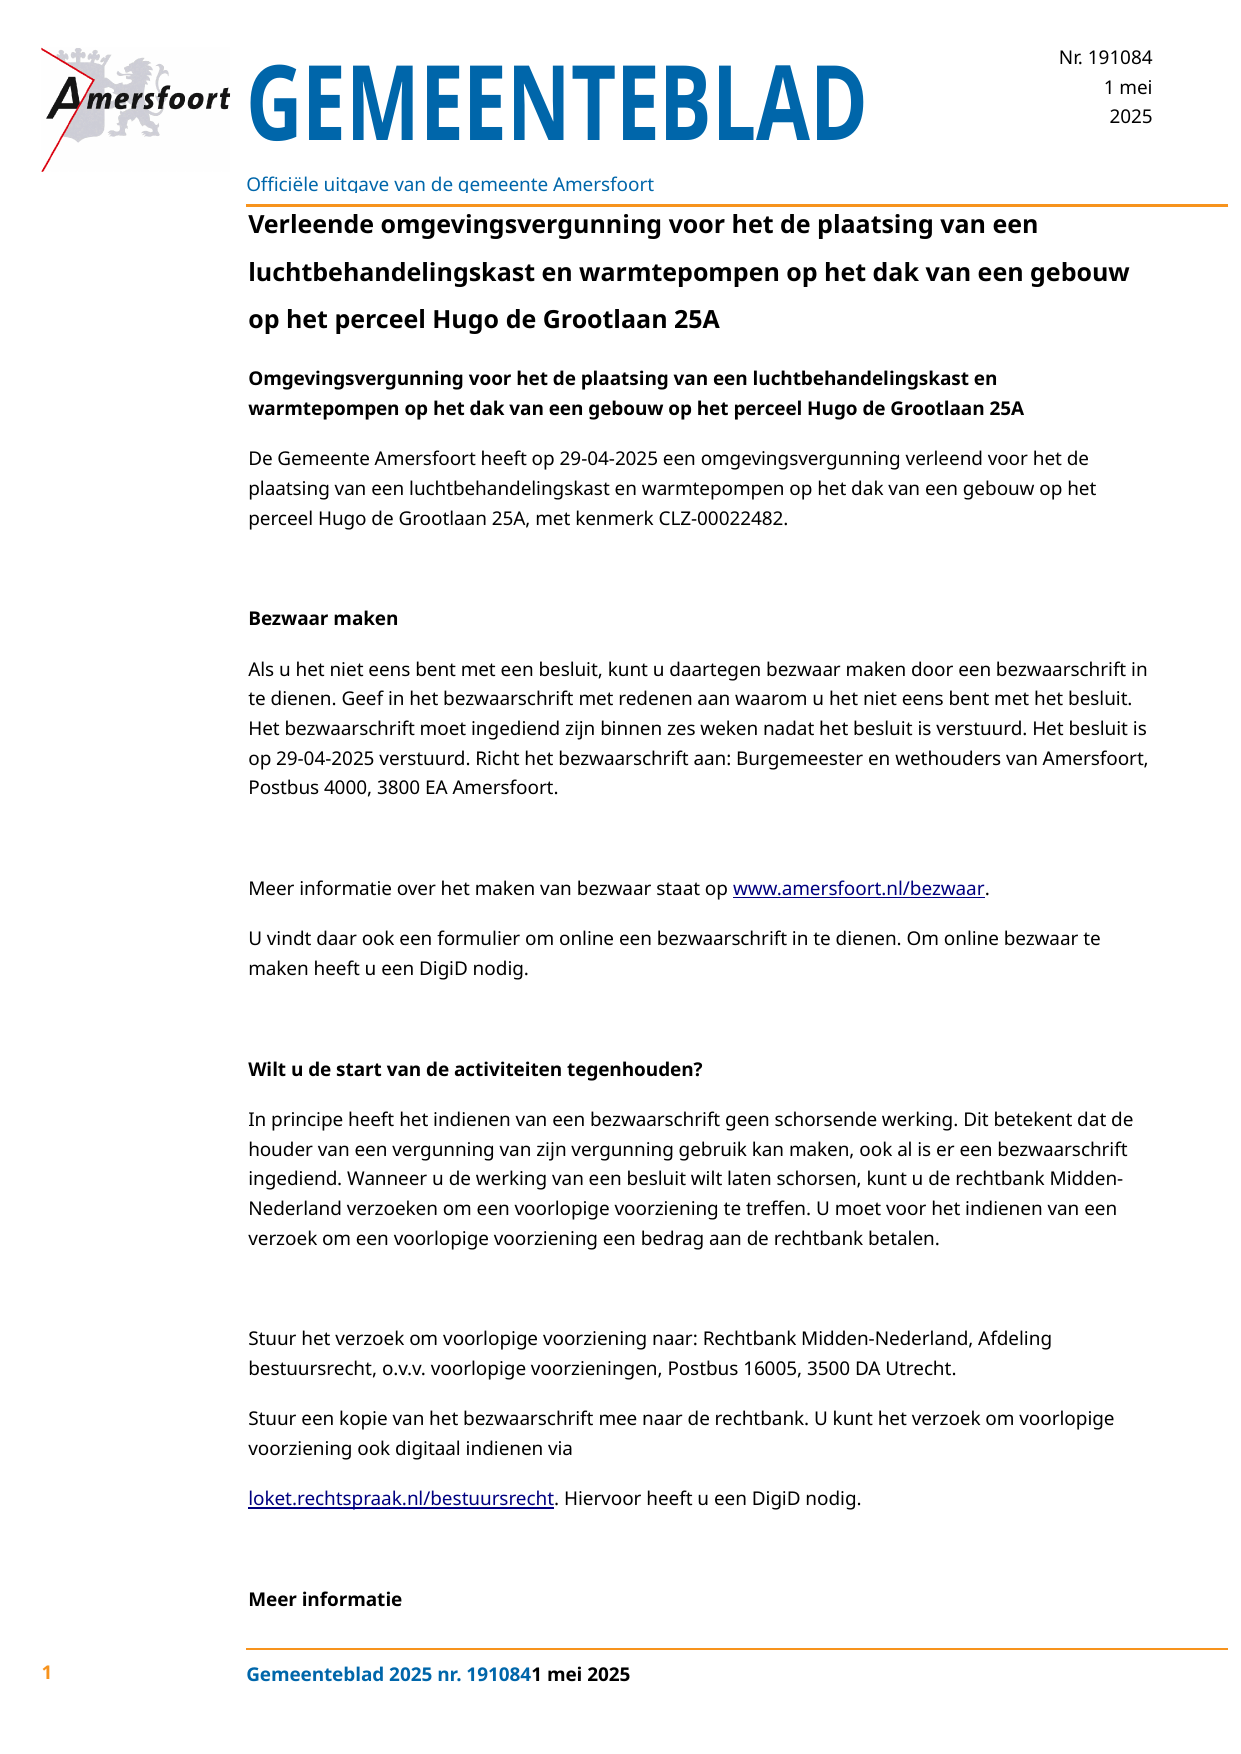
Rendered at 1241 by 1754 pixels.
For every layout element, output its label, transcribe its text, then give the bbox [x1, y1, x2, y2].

text Als u het niet eens bent met een besluit, kunt u daartegen bezwaar maken door een bezwaarschrift in te dienen. Geef in het bezwaarschrift met redenen aan waarom u het niet eens bent met het besluit. Het bezwaarschrift moet ingediend zijn binnen zes weken nadat het besluit is verstuurd. Het besluit is op 29-04-2025 verstuurd. Richt het bezwaarschrift aan: Burgemeester en wethouders van Amersfoort, Postbus 4000, 3800 EA Amersfoort. [248, 656, 1152, 800]
text Stuur het verzoek om voorlopige voorziening naar: Rechtbank Midden-Nederland, Afdeling bestuursrecht, o.v.v. voorlopige voorzieningen, Postbus 16005, 3500 DA Utrecht. [248, 1326, 1152, 1381]
text Verleende omgevingsvergunning voor het de plaatsing van een luchtbehandelingskast en warmtepompen op het dak van een gebouw op het perceel Hugo de Grootlaan 25A [248, 207, 1152, 336]
text loket.rechtspraak.nl/bestuursrecht. Hiervoor heeft u een DigiD nodig. [248, 1486, 1152, 1511]
text U vindt daar ook een formulier om online een bezwaarschrift in te dienen. Om online bezwaar te maken heeft u een DigiD nodig. [248, 926, 1152, 981]
text Wilt u de start van de activiteiten tegenhouden? [248, 1056, 1152, 1082]
text Meer informatie [248, 1586, 1152, 1612]
text In principe heeft het indienen van een bezwaarschrift geen schorsende werking. Dit betekent dat de houder van een vergunning van zijn vergunning gebruik kan maken, ook al is er een bezwaarschrift ingediend. Wanneer u de werking van een besluit wilt laten schorsen, kunt u de rechtbank Midden-Nederland verzoeken om een voorlopige voorziening te treffen. U moet voor het indienen van een verzoek om een voorlopige voorziening een bedrag aan de rechtbank betalen. [248, 1106, 1152, 1250]
text Omgevingsvergunning voor het de plaatsing van een luchtbehandelingskast en warmtepompen op het dak van een gebouw op het perceel Hugo de Grootlaan 25A [248, 366, 1152, 421]
text Stuur een kopie van het bezwaarschrift mee naar de rechtbank. U kunt het verzoek om voorlopige voorziening ook digitaal indienen via [248, 1406, 1152, 1461]
text De Gemeente Amersfoort heeft op 29-04-2025 een omgevingsvergunning verleend voor het de plaatsing van een luchtbehandelingskast en warmtepompen op het dak van een gebouw op het perceel Hugo de Grootlaan 25A, met kenmerk CLZ-00022482. [248, 446, 1152, 530]
text Bezwaar maken [248, 606, 1152, 631]
text Meer informatie over het maken van bezwaar staat op www.amersfoort.nl/bezwaar. [248, 875, 1152, 901]
picture [41, 47, 231, 172]
